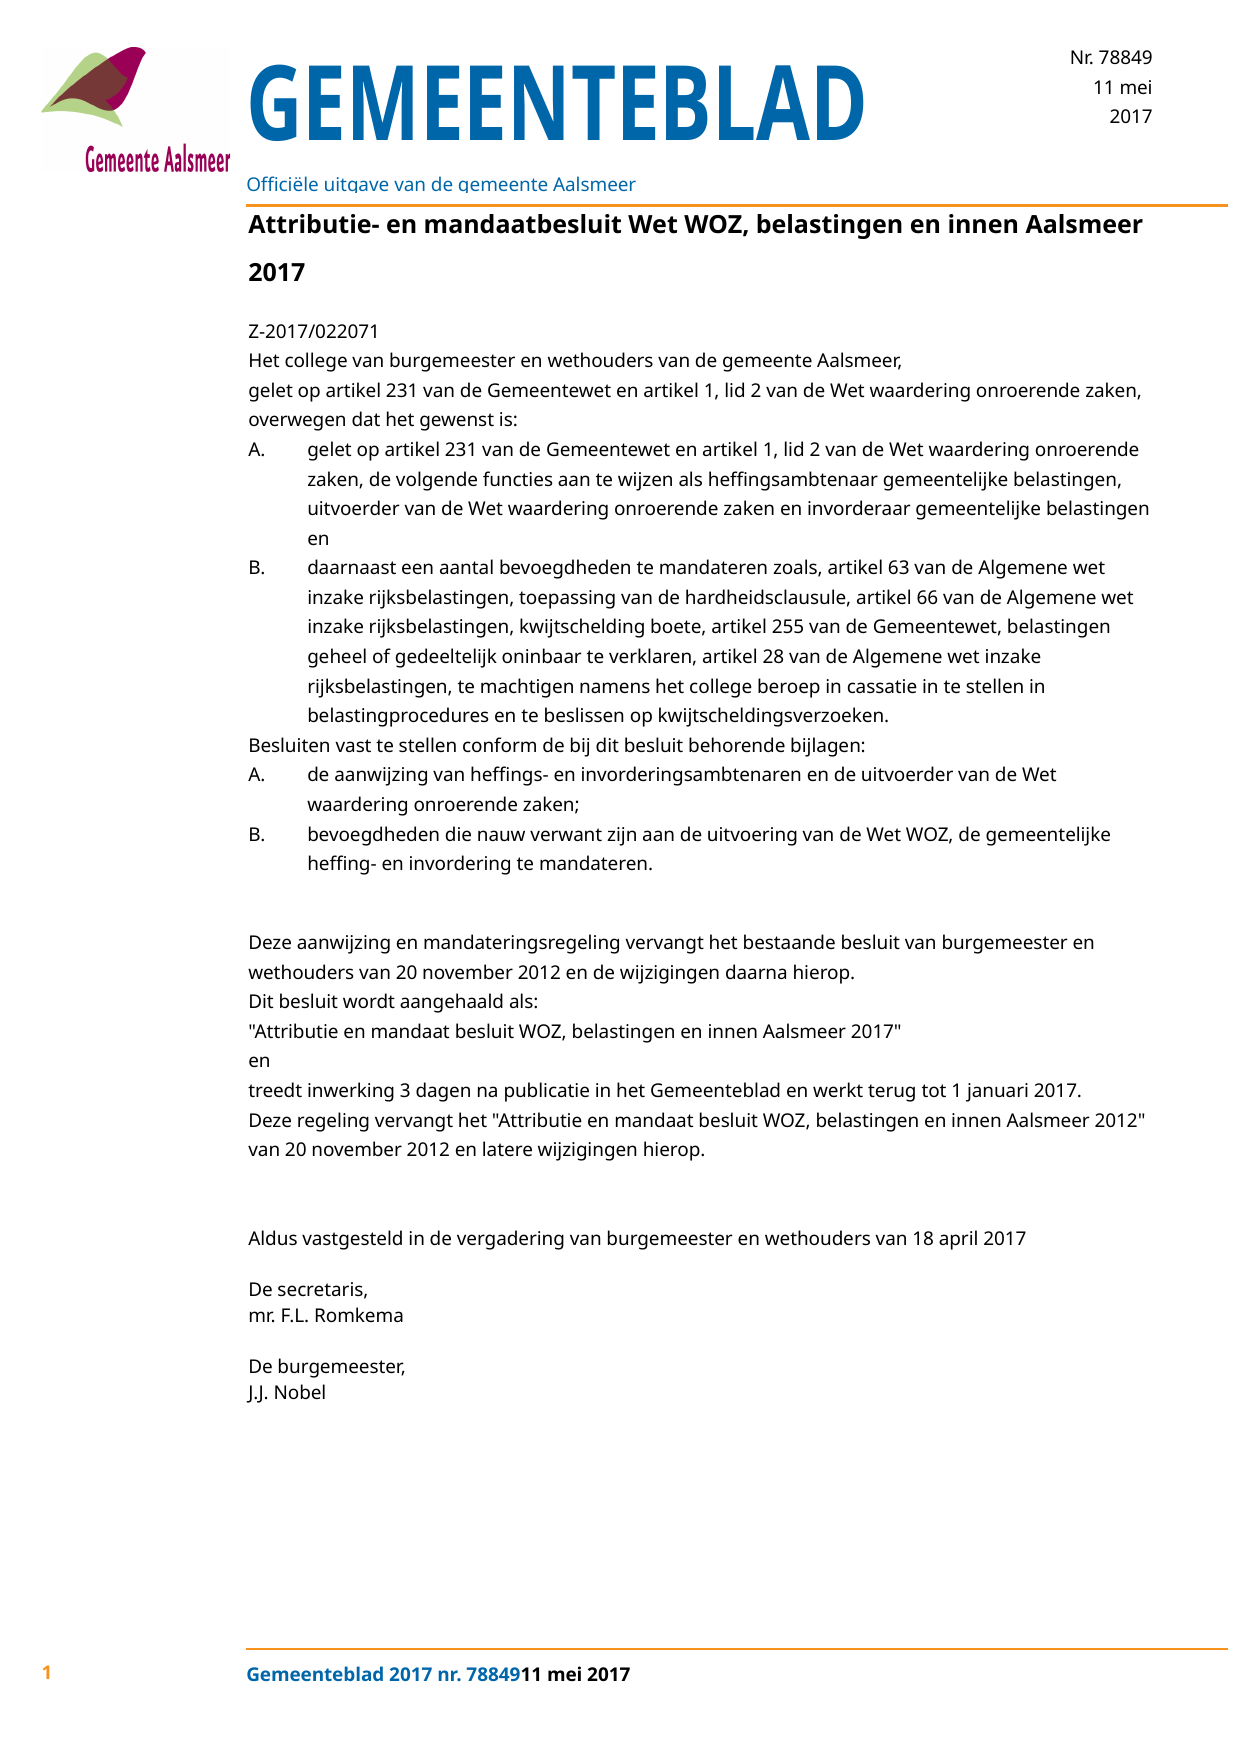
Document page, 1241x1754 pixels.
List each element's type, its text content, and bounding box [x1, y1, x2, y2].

text Het college van burgemeester en wethouders van de gemeente Aalsmeer, [248, 347, 1152, 373]
text overwegen dat het gewenst is: [248, 407, 1152, 432]
list de aanwijzing van heffings- en invorderingsambtenaren en de uitvoerder van de Wet waardering onroerende zaken; [248, 762, 1152, 817]
list daarnaast een aantal bevoegdheden te mandateren zoals, artikel 63 van de Algemene wet inzake rijksbelastingen, toepassing van de hardheidsclausule, artikel 66 van de Algemene wet inzake rijksbelastingen, kwijtschelding boete, artikel 255 van de Gemeentewet, belastingen geheel of gedeeltelijk oninbaar te verklaren, artikel 28 van de Algemene wet inzake rijksbelastingen, te machtigen namens het college beroep in cassatie in te stellen in belastingprocedures en te beslissen op kwijtscheldingsverzoeken. [248, 554, 1152, 728]
text mr. F.L. Romkema [248, 1302, 1152, 1328]
text "Attributie en mandaat besluit WOZ, belastingen en innen Aalsmeer 2017" [248, 1018, 1152, 1044]
picture [41, 47, 231, 172]
text gelet op artikel 231 van de Gemeentewet en artikel 1, lid 2 van de Wet waardering onroerende zaken, [248, 377, 1152, 403]
text J.J. Nobel [248, 1379, 1152, 1405]
text Deze regeling vervangt het "Attributie en mandaat besluit WOZ, belastingen en innen Aalsmeer 2012" van 20 november 2012 en latere wijzigingen hierop. [248, 1107, 1152, 1162]
text Deze aanwijzing en mandateringsregeling vervangt het bestaande besluit van burgemeester en wethouders van 20 november 2012 en de wijzigingen daarna hierop. [248, 929, 1152, 984]
text De burgemeester, [248, 1354, 1152, 1379]
list gelet op artikel 231 van de Gemeentewet en artikel 1, lid 2 van de Wet waardering onroerende zaken, de volgende functies aan te wijzen als heffingsambtenaar gemeentelijke belastingen, uitvoerder van de Wet waardering onroerende zaken en invorderaar gemeentelijke belastingen en [248, 436, 1152, 551]
text De secretaris, [248, 1277, 1152, 1302]
text Dit besluit wordt aangehaald als: [248, 988, 1152, 1014]
list bevoegdheden die nauw verwant zijn aan de uitvoering van de Wet WOZ, de gemeentelijke heffing- en invordering te mandateren. [248, 821, 1152, 876]
text Attributie- en mandaatbesluit Wet WOZ, belastingen en innen Aalsmeer 2017 [248, 207, 1152, 288]
text treedt inwerking 3 dagen na publicatie in het Gemeenteblad en werkt terug tot 1 januari 2017. [248, 1077, 1152, 1103]
text Z-2017/022071 [248, 318, 1152, 344]
text en [248, 1048, 1152, 1073]
text Besluiten vast te stellen conform de bij dit besluit behorende bijlagen: [248, 732, 1152, 758]
text Aldus vastgesteld in de vergadering van burgemeester en wethouders van 18 april 2017 [248, 1225, 1152, 1251]
